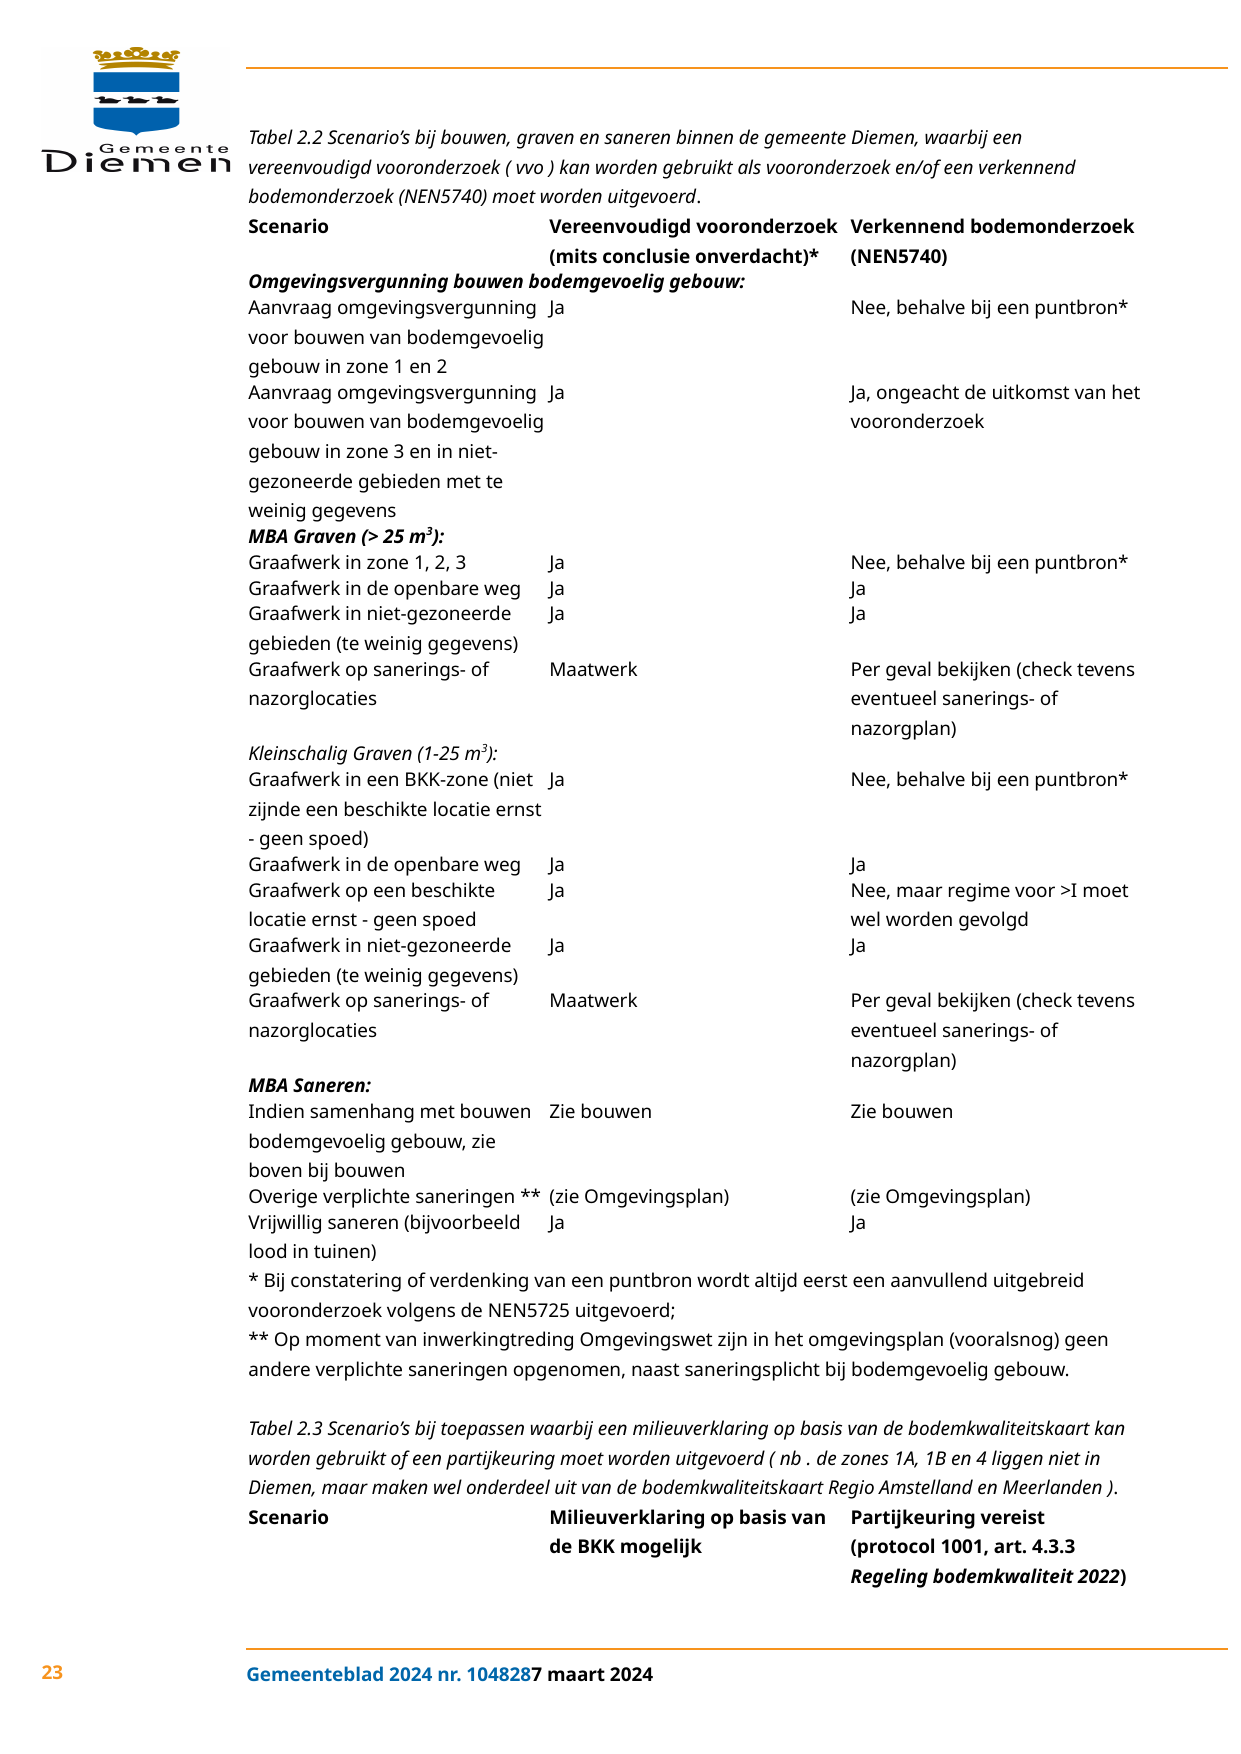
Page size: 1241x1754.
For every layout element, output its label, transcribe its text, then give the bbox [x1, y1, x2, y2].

text Tabel 2.2 Scenario’s bij bouwen, graven en saneren binnen de gemeente Diemen, waarbij een vereenvoudigd vooronderzoek ( vvo ) kan worden gebruikt als vooronderzoek en/of een verkennend bodemonderzoek (NEN5740) moet worden uitgevoerd. [248, 124, 1152, 209]
table_cell Ja [549, 379, 850, 523]
table_cell Ja [549, 1209, 850, 1264]
table_cell Aanvraag omgevingsvergunning voor bouwen van bodemgevoelig gebouw in zone 1 en 2 [248, 294, 549, 379]
table_cell MBA Graven (> 25 m3): [248, 523, 1152, 549]
table_cell Ja [549, 932, 850, 988]
table_cell Ja [549, 877, 850, 932]
table_cell Nee, maar regime voor >I moet wel worden gevolgd [850, 877, 1152, 932]
table_cell Graafwerk in een BKK-zone (niet zijnde een beschikte locatie ernst - geen spoed) [248, 766, 549, 851]
table_cell Indien samenhang met bouwen bodemgevoelig gebouw, zie boven bij bouwen [248, 1098, 549, 1183]
table_cell Vrijwillig saneren (bijvoorbeeld lood in tuinen) [248, 1209, 549, 1264]
table_cell Per geval bekijken (check tevens eventueel sanerings- of nazorgplan) [850, 988, 1152, 1072]
table_cell Zie bouwen [850, 1098, 1152, 1183]
text Tabel 2.3 Scenario’s bij toepassen waarbij een milieuverklaring op basis van de bodemkwaliteitskaart kan worden gebruikt of een partijkeuring moet worden uitgevoerd ( nb . de zones 1A, 1B en 4 liggen niet in Diemen, maar maken wel onderdeel uit van de bodemkwaliteitskaart Regio Amstelland en Meerlanden ). [248, 1415, 1152, 1500]
table_cell Ja [850, 600, 1152, 656]
table_cell Graafwerk op sanerings- of nazorglocaties [248, 988, 549, 1072]
table_header Scenario [248, 213, 549, 268]
table_cell Graafwerk in niet-gezoneerde gebieden (te weinig gegevens) [248, 600, 549, 656]
table_cell Ja [549, 549, 850, 575]
table_cell Zie bouwen [549, 1098, 850, 1183]
table_cell Ja [549, 294, 850, 379]
table_cell Aanvraag omgevingsvergunning voor bouwen van bodemgevoelig gebouw in zone 3 en in niet-gezoneerde gebieden met te weinig gegevens [248, 379, 549, 523]
table_cell Graafwerk in de openbare weg [248, 575, 549, 600]
text * Bij constatering of verdenking van een puntbron wordt altijd eerst een aanvullend uitgebreid vooronderzoek volgens de NEN5725 uitgevoerd; [248, 1267, 1152, 1323]
table_header Vereenvoudigd vooronderzoek (mits conclusie onverdacht)* [549, 213, 850, 268]
table_cell Ja [850, 1209, 1152, 1264]
table_cell Ja, ongeacht de uitkomst van het vooronderzoek [850, 379, 1152, 523]
table_cell Overige verplichte saneringen ** [248, 1183, 549, 1209]
table_cell Ja [549, 575, 850, 600]
table_cell MBA Saneren: [248, 1073, 1152, 1098]
table_cell Ja [549, 600, 850, 656]
table_cell Graafwerk in zone 1, 2, 3 [248, 549, 549, 575]
table_header Milieuverklaring op basis van de BKK mogelijk [549, 1504, 850, 1589]
table_cell Graafwerk in niet-gezoneerde gebieden (te weinig gegevens) [248, 932, 549, 988]
table_cell Ja [549, 766, 850, 851]
table_cell Maatwerk [549, 656, 850, 741]
table_cell (zie Omgevingsplan) [850, 1183, 1152, 1209]
table_cell Nee, behalve bij een puntbron* [850, 294, 1152, 379]
table_cell Ja [549, 851, 850, 877]
table_cell Ja [850, 851, 1152, 877]
table_cell Per geval bekijken (check tevens eventueel sanerings- of nazorgplan) [850, 656, 1152, 741]
picture [41, 47, 231, 172]
table_cell Omgevingsvergunning bouwen bodemgevoelig gebouw: [248, 269, 1152, 294]
table_cell Nee, behalve bij een puntbron* [850, 766, 1152, 851]
table_cell Graafwerk op een beschikte locatie ernst - geen spoed [248, 877, 549, 932]
table_header Scenario [248, 1504, 549, 1589]
table_cell (zie Omgevingsplan) [549, 1183, 850, 1209]
table_header Verkennend bodemonderzoek (NEN5740) [850, 213, 1152, 268]
table_cell Graafwerk in de openbare weg [248, 851, 549, 877]
table_cell Graafwerk op sanerings- of nazorglocaties [248, 656, 549, 741]
table_cell Ja [850, 932, 1152, 988]
table_cell Nee, behalve bij een puntbron* [850, 549, 1152, 575]
table_cell Maatwerk [549, 988, 850, 1072]
table_header Partijkeuring vereist (protocol 1001, art. 4.3.3 Regeling bodemkwaliteit 2022) [850, 1504, 1152, 1589]
table_cell Kleinschalig Graven (1-25 m3): [248, 741, 1152, 766]
text ** Op moment van inwerkingtreding Omgevingswet zijn in het omgevingsplan (vooralsnog) geen andere verplichte saneringen opgenomen, naast saneringsplicht bij bodemgevoelig gebouw. [248, 1327, 1152, 1382]
table_cell Ja [850, 575, 1152, 600]
